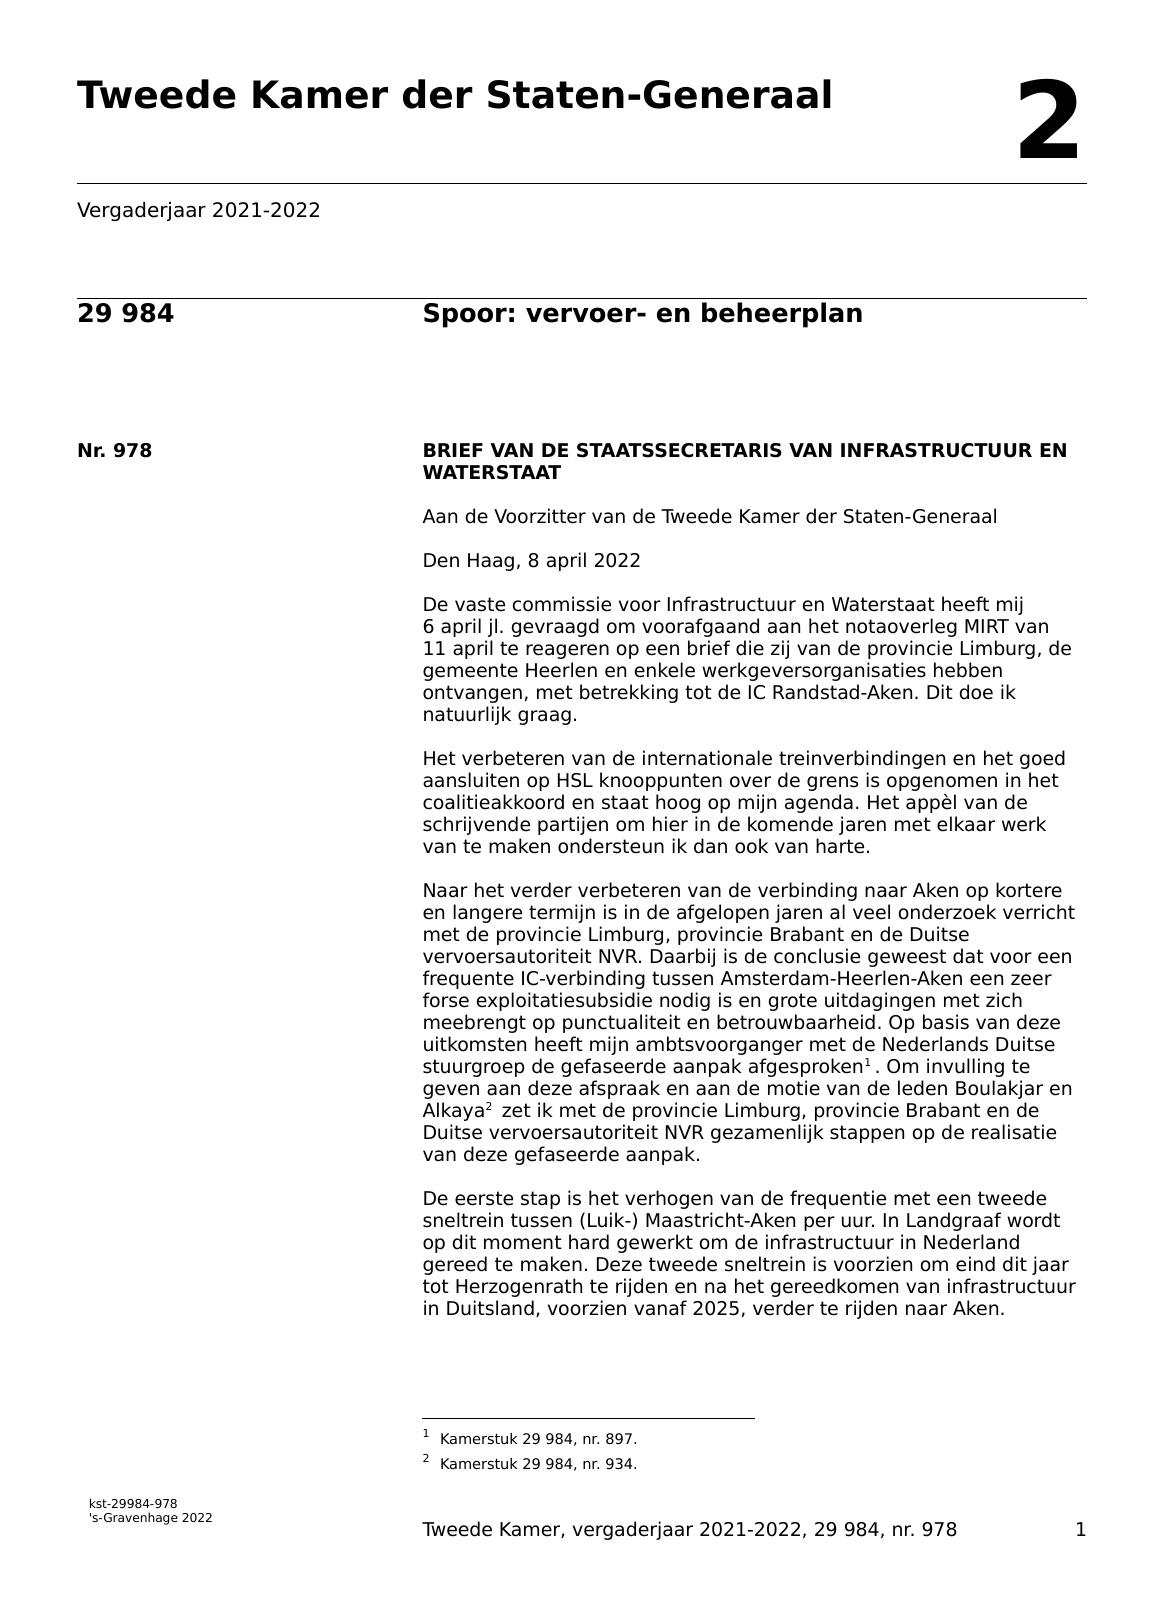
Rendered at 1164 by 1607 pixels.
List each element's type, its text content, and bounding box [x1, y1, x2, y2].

text Kamerstuk 29 984, nr. 897. [422, 1427, 1087, 1449]
table_header Tweede Kamer der Staten-Generaal [77, 59, 886, 183]
text Aan de Voorzitter van de Tweede Kamer der Staten-Generaal [422, 506, 1087, 528]
text Het verbeteren van de internationale treinverbindingen en het goed aansluiten op HSL knooppunten over de grens is opgenomen in het coalitieakkoord en staat hoog op mijn agenda. Het appèl van de schrijvende partijen om hier in de komende jaren met elkaar werk van te maken ondersteun ik dan ook van harte. [422, 748, 1087, 858]
subtitle 29 984 Spoor: vervoer- en beheerplan [77, 299, 1087, 329]
text De eerste stap is het verhogen van de frequentie met een tweede sneltrein tussen (Luik-) Maastricht-Aken per uur. In Landgraaf wordt op dit moment hard gewerkt om de infrastructuur in Nederland gereed te maken. Deze tweede sneltrein is voorzien om eind dit jaar tot Herzogenrath te rijden en na het gereedkomen van infrastructuur in Duitsland, voorzien vanaf 2025, verder te rijden naar Aken. [422, 1188, 1087, 1320]
subtitle Nr. 978 BRIEF VAN DE STAATSSECRETARIS VAN INFRASTRUCTUUR EN WATERSTAAT [77, 440, 1087, 484]
text Naar het verder verbeteren van de verbinding naar Aken op kortere en langere termijn is in de afgelopen jaren al veel onderzoek verricht met de provincie Limburg, provincie Brabant en de Duitse vervoersautoriteit NVR. Daarbij is de conclusie geweest dat voor een frequente IC-verbinding tussen Amsterdam-Heerlen-Aken een zeer forse exploitatiesubsidie nodig is en grote uitdagingen met zich meebrengt op punctualiteit en betrouwbaarheid. Op basis van deze uitkomsten heeft mijn ambtsvoorganger met de Nederlands Duitse stuurgroep de gefaseerde aanpak afgesproken. Om invulling te geven aan deze afspraak en aan de motie van de leden Boulakjar en Alkaya zet ik met de provincie Limburg, provincie Brabant en de Duitse vervoersautoriteit NVR gezamenlijk stappen op de realisatie van deze gefaseerde aanpak. [422, 880, 1087, 1166]
text 's-Gravenhage 2022 [88, 1511, 323, 1525]
text kst-29984-978 [88, 1497, 323, 1511]
table_cell Vergaderjaar 2021-2022 [77, 184, 1087, 298]
table_header 2 [886, 59, 1087, 183]
text Den Haag, 8 april 2022 [422, 550, 1087, 572]
text Kamerstuk 29 984, nr. 934. [422, 1452, 1087, 1474]
text De vaste commissie voor Infrastructuur en Waterstaat heeft mij 6 april jl. gevraagd om voorafgaand aan het notaoverleg MIRT van 11 april te reageren op een brief die zij van de provincie Limburg, de gemeente Heerlen en enkele werkgeversorganisaties hebben ontvangen, met betrekking tot de IC Randstad-Aken. Dit doe ik natuurlijk graag. [422, 594, 1087, 726]
